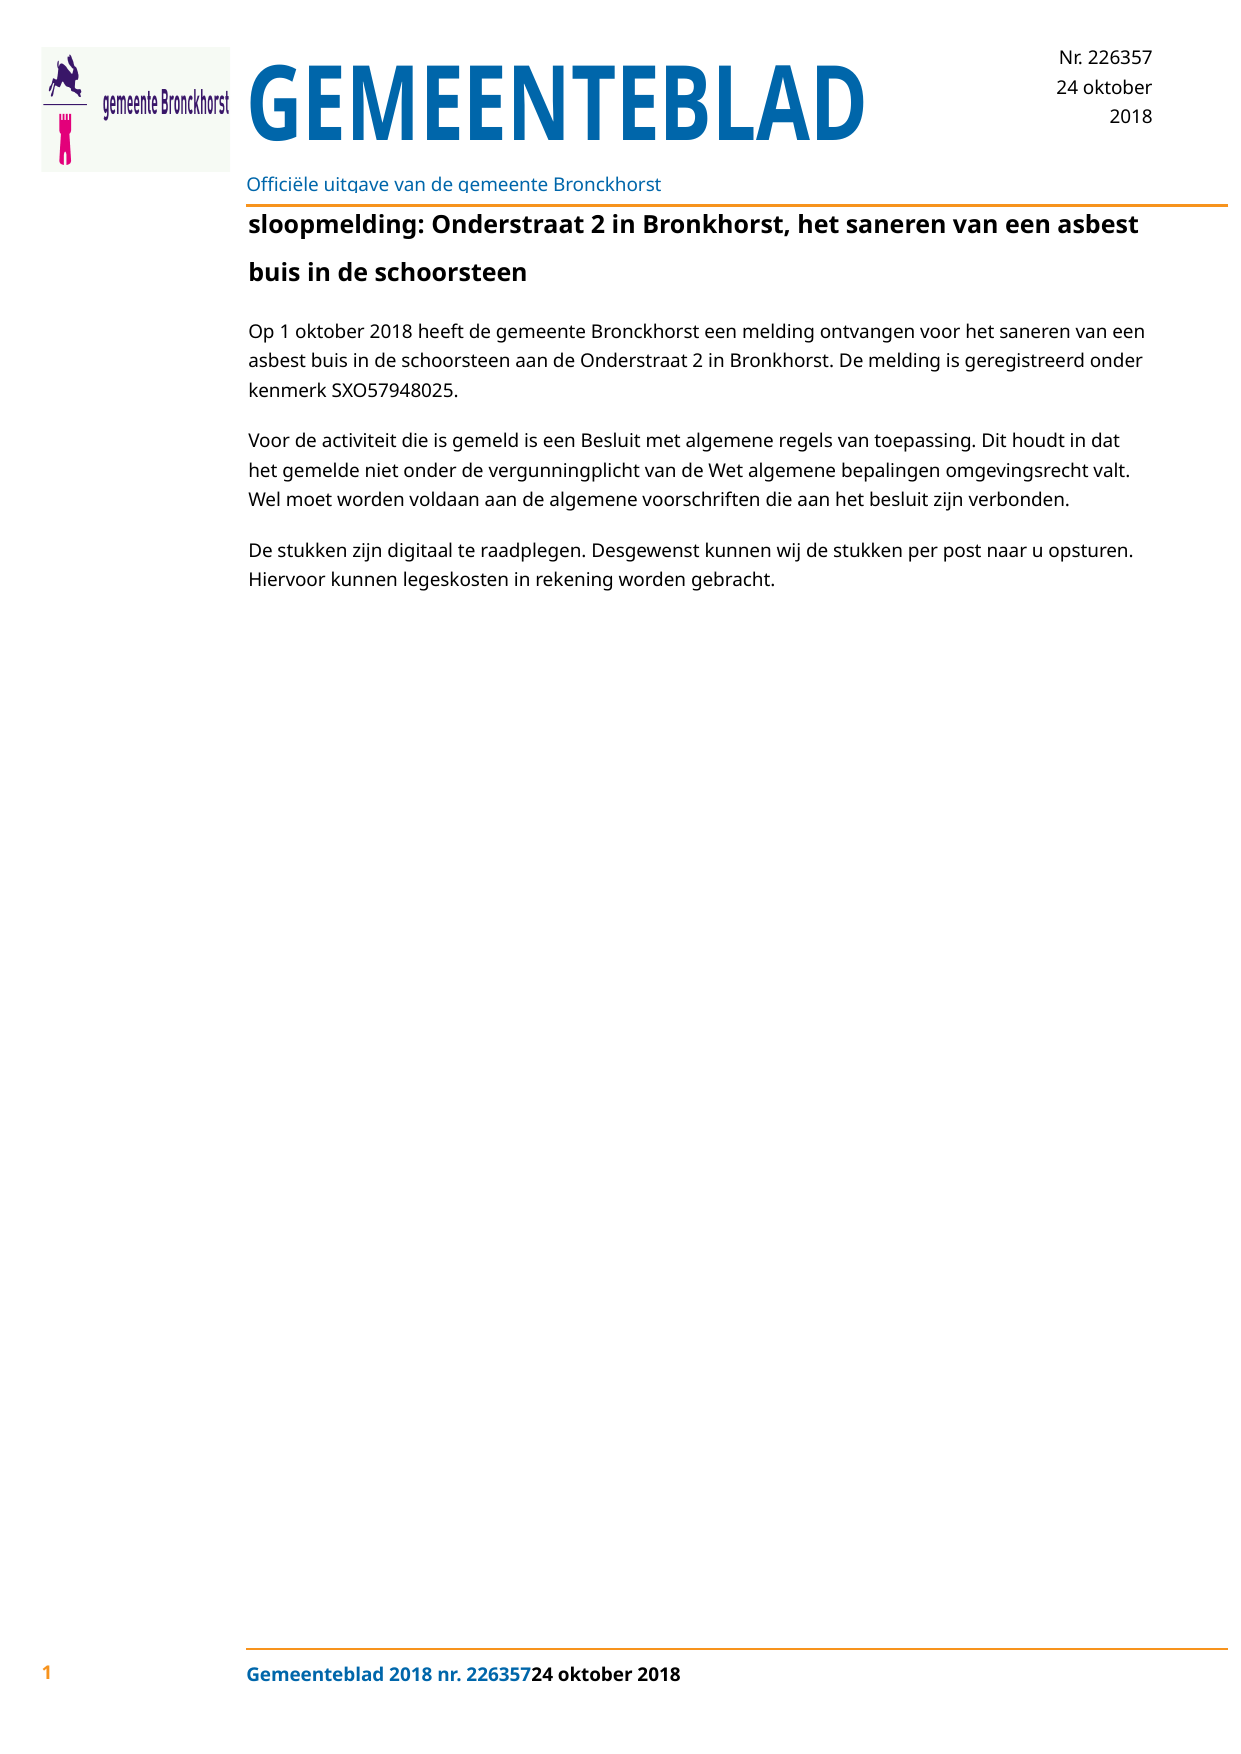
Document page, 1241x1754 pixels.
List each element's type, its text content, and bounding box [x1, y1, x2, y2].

text sloopmelding: Onderstraat 2 in Bronkhorst, het saneren van een asbest buis in de schoorsteen [248, 207, 1152, 288]
text Voor de activiteit die is gemeld is een Besluit met algemene regels van toepassing. Dit houdt in dat het gemelde niet onder de vergunningplicht van de Wet algemene bepalingen omgevingsrecht valt. Wel moet worden voldaan aan de algemene voorschriften die aan het besluit zijn verbonden. [248, 427, 1152, 512]
text De stukken zijn digitaal te raadplegen. Desgewenst kunnen wij de stukken per post naar u opsturen. Hiervoor kunnen legeskosten in rekening worden gebracht. [248, 537, 1152, 592]
picture [41, 47, 231, 172]
text Op 1 oktober 2018 heeft de gemeente Bronckhorst een melding ontvangen voor het saneren van een asbest buis in de schoorsteen aan de Onderstraat 2 in Bronkhorst. De melding is geregistreerd onder kenmerk SXO57948025. [248, 318, 1152, 403]
